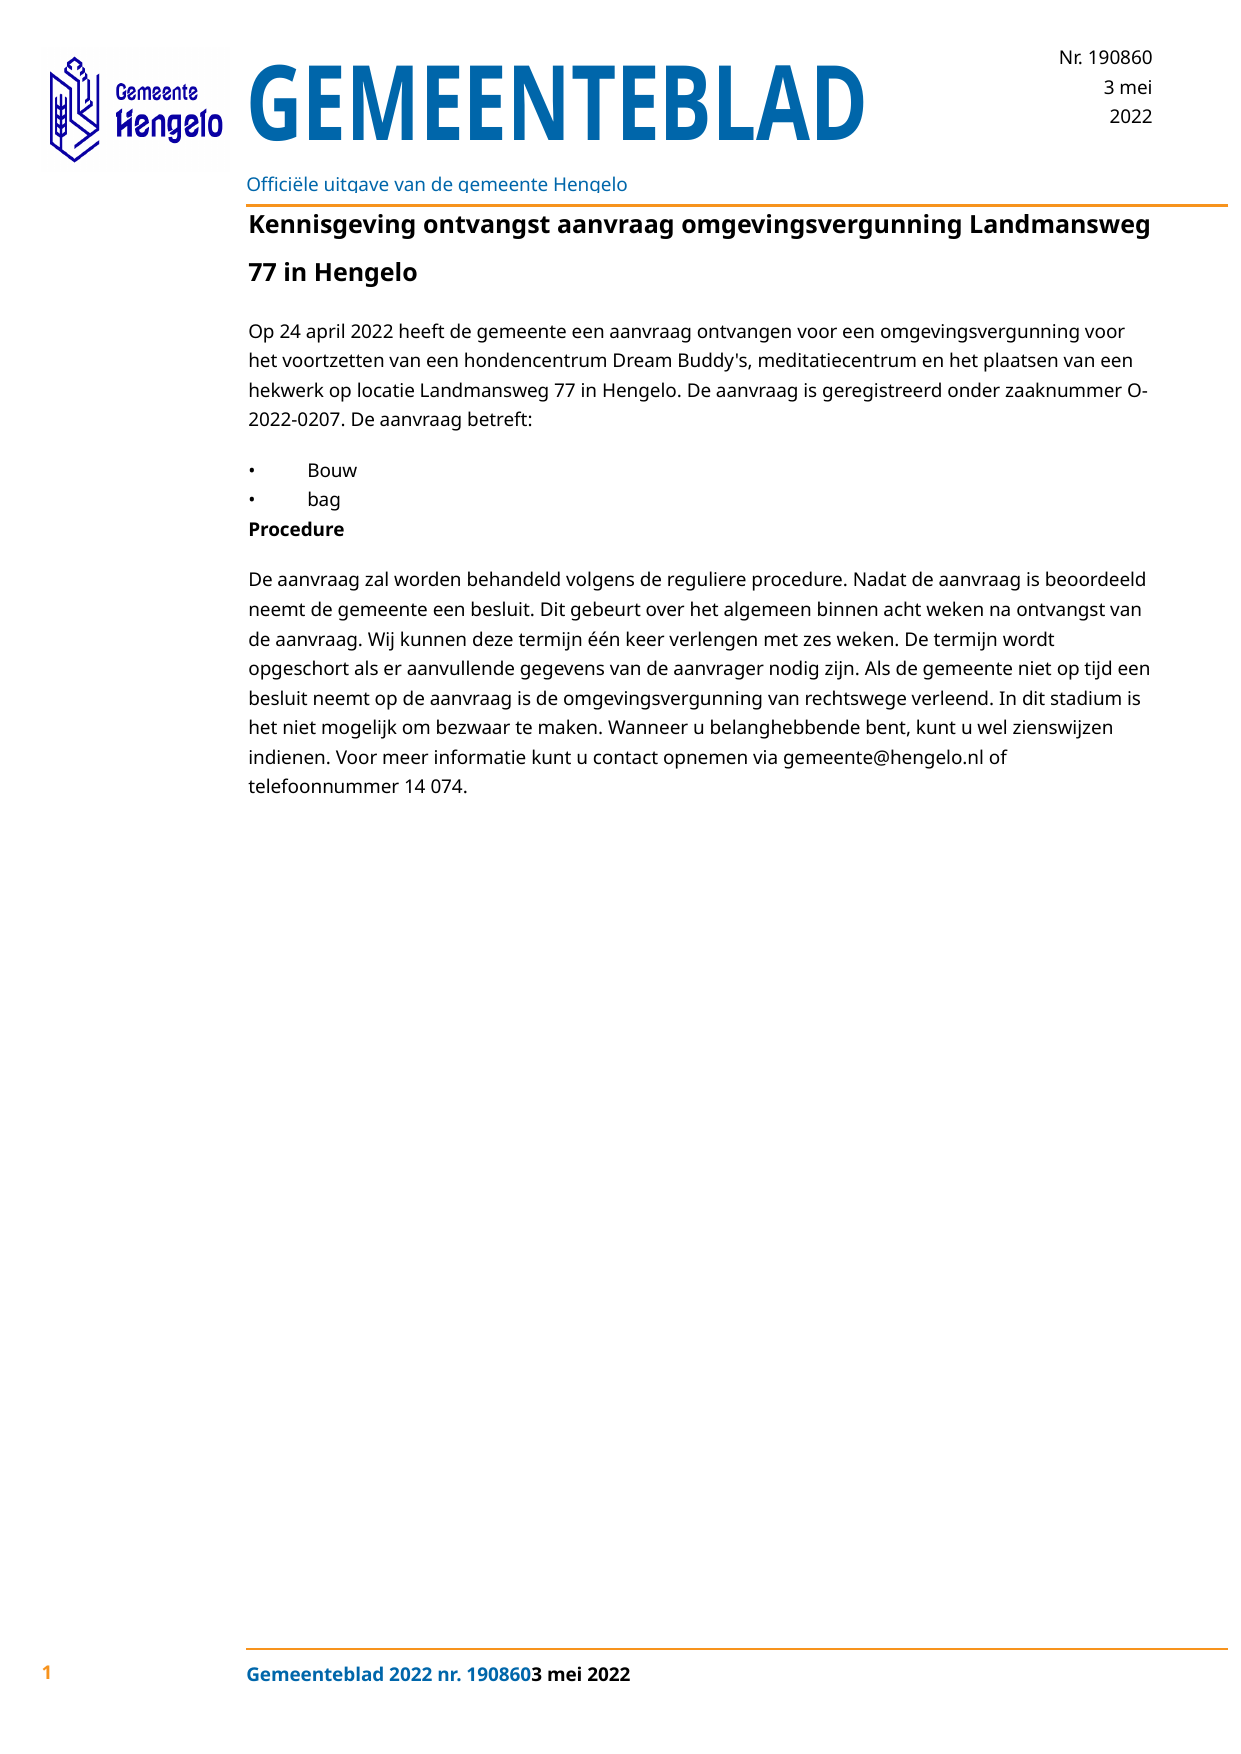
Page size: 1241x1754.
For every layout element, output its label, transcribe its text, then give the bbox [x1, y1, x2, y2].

text De aanvraag zal worden behandeld volgens de reguliere procedure. Nadat de aanvraag is beoordeeld neemt de gemeente een besluit. Dit gebeurt over het algemeen binnen acht weken na ontvangst van de aanvraag. Wij kunnen deze termijn één keer verlengen met zes weken. De termijn wordt opgeschort als er aanvullende gegevens van de aanvrager nodig zijn. Als de gemeente niet op tijd een besluit neemt op de aanvraag is de omgevingsvergunning van rechtswege verleend. In dit stadium is het niet mogelijk om bezwaar te maken. Wanneer u belanghebbende bent, kunt u wel zienswijzen indienen. Voor meer informatie kunt u contact opnemen via gemeente@hengelo.nl of telefoonnummer 14 074. [248, 567, 1152, 799]
list Bouw [248, 457, 1152, 483]
text Procedure [248, 516, 1152, 542]
text Kennisgeving ontvangst aanvraag omgevingsvergunning Landmansweg 77 in Hengelo [248, 207, 1152, 288]
text Op 24 april 2022 heeft de gemeente een aanvraag ontvangen voor een omgevingsvergunning voor het voortzetten van een hondencentrum Dream Buddy's, meditatiecentrum en het plaatsen van een hekwerk op locatie Landmansweg 77 in Hengelo. De aanvraag is geregistreerd onder zaaknummer O-2022-0207. De aanvraag betreft: [248, 318, 1152, 432]
list bag [248, 487, 1152, 512]
picture [41, 47, 231, 172]
